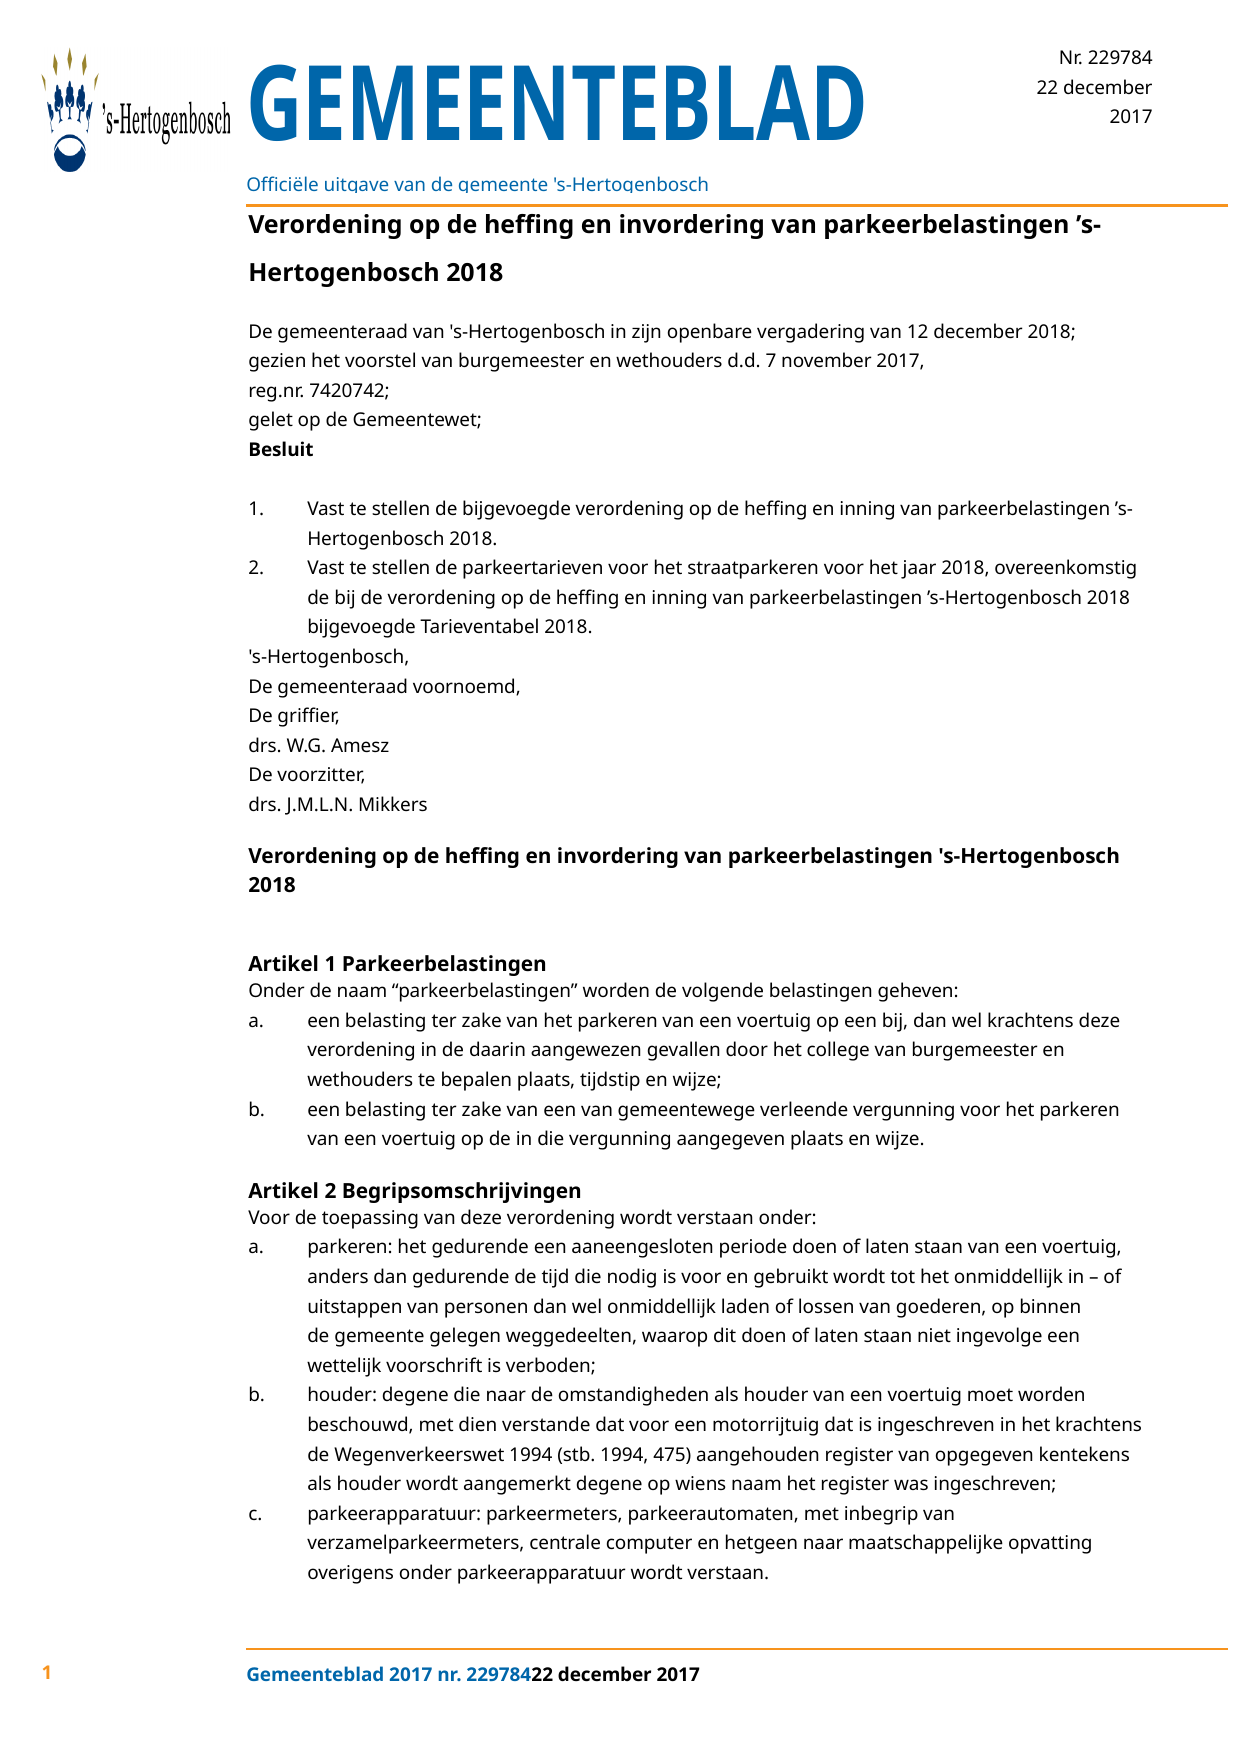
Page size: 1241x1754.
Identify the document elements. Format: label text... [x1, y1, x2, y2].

list houder: degene die naar de omstandigheden als houder van een voertuig moet worden beschouwd, met dien verstande dat voor een motorrijtuig dat is ingeschreven in het krachtens de Wegenverkeerswet 1994 (stb. 1994, 475) aangehouden register van opgegeven kentekens als houder wordt aangemerkt degene op wiens naam het register was ingeschreven; [248, 1382, 1152, 1496]
text Artikel 1 Parkeerbelastingen [248, 949, 1152, 977]
text Verordening op de heffing en invordering van parkeerbelastingen 's-Hertogenbosch 2018 [248, 842, 1152, 898]
text drs. J.M.L.N. Mikkers [248, 791, 1152, 817]
list parkeerapparatuur: parkeermeters, parkeerautomaten, met inbegrip van verzamelparkeermeters, centrale computer en hetgeen naar maatschappelijke opvatting overigens onder parkeerapparatuur wordt verstaan. [248, 1500, 1152, 1585]
text 's-Hertogenbosch, [248, 643, 1152, 669]
text Artikel 2 Begripsomschrijvingen [248, 1176, 1152, 1204]
text gelet op de Gemeentewet; [248, 407, 1152, 432]
list een belasting ter zake van een van gemeentewege verleende vergunning voor het parkeren van een voertuig op de in die vergunning aangegeven plaats en wijze. [248, 1096, 1152, 1151]
text drs. W.G. Amesz [248, 732, 1152, 758]
list Vast te stellen de parkeertarieven voor het straatparkeren voor het jaar 2018, overeenkomstig de bij de verordening op de heffing en inning van parkeerbelastingen ’s-Hertogenbosch 2018 bijgevoegde Tarieventabel 2018. [248, 554, 1152, 639]
text Voor de toepassing van deze verordening wordt verstaan onder: [248, 1204, 1152, 1230]
text reg.nr. 7420742; [248, 377, 1152, 403]
list parkeren: het gedurende een aaneengesloten periode doen of laten staan van een voertuig, anders dan gedurende de tijd die nodig is voor en gebruikt wordt tot het onmiddellijk in – of uitstappen van personen dan wel onmiddellijk laden of lossen van goederen, op binnen [248, 1234, 1152, 1319]
text De voorzitter, [248, 762, 1152, 787]
list de gemeente gelegen weggedeelten, waarop dit doen of laten staan niet ingevolge een wettelijk voorschrift is verboden; [248, 1322, 1152, 1378]
text De gemeenteraad van 's-Hertogenbosch in zijn openbare vergadering van 12 december 2018; [248, 318, 1152, 344]
text Verordening op de heffing en invordering van parkeerbelastingen ’s-Hertogenbosch 2018 [248, 207, 1152, 288]
text De gemeenteraad voornoemd, [248, 673, 1152, 699]
text Besluit [248, 436, 1152, 462]
text De griffier, [248, 702, 1152, 728]
text gezien het voorstel van burgemeester en wethouders d.d. 7 november 2017, [248, 347, 1152, 373]
list Vast te stellen de bijgevoegde verordening op de heffing en inning van parkeerbelastingen ’s-Hertogenbosch 2018. [248, 495, 1152, 551]
list een belasting ter zake van het parkeren van een voertuig op een bij, dan wel krachtens deze verordening in de daarin aangewezen gevallen door het college van burgemeester en wethouders te bepalen plaats, tijdstip en wijze; [248, 1007, 1152, 1092]
text Onder de naam “parkeerbelastingen” worden de volgende belastingen geheven: [248, 977, 1152, 1003]
picture [41, 47, 231, 172]
